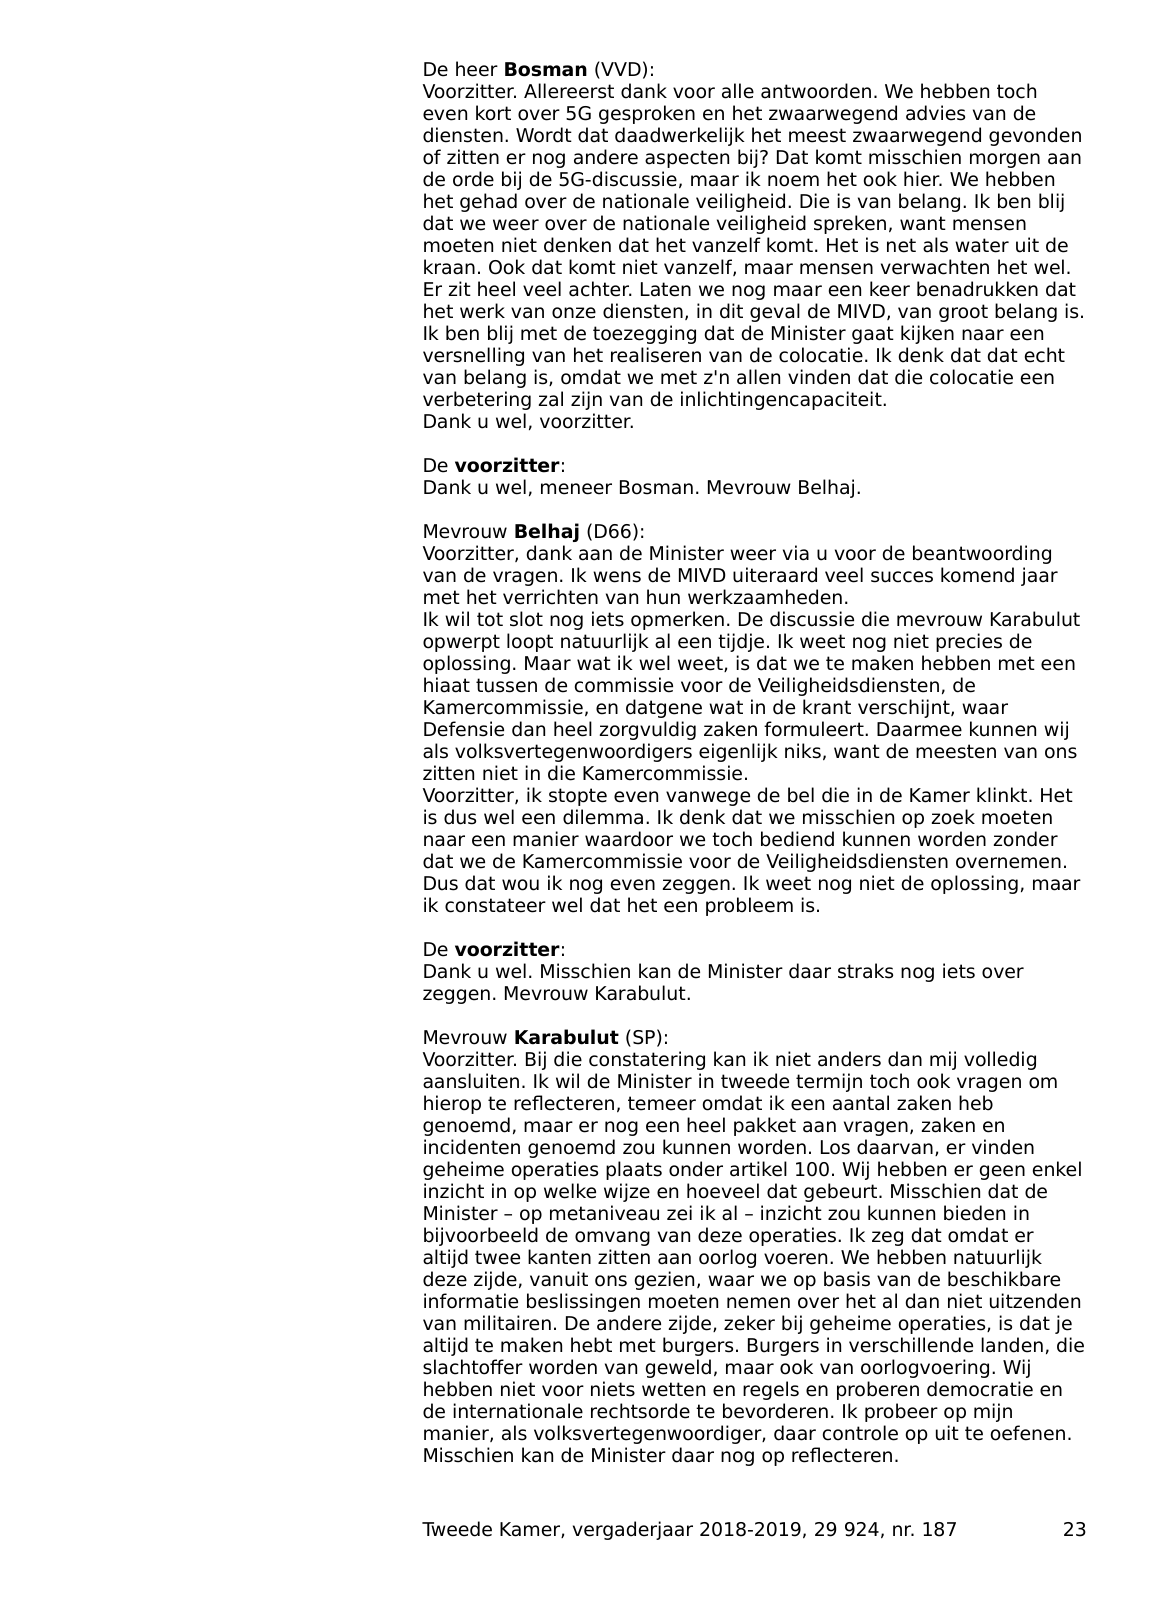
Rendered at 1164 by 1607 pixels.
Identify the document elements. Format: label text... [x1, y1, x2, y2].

text Voorzitter, ik stopte even vanwege de bel die in de Kamer klinkt. Het is dus wel een dilemma. Ik denk dat we misschien op zoek moeten naar een manier waardoor we toch bediend kunnen worden zonder dat we de Kamercommissie voor de Veiligheidsdiensten overnemen. Dus dat wou ik nog even zeggen. Ik weet nog niet de oplossing, maar ik constateer wel dat het een probleem is. [422, 785, 1087, 917]
text Ik wil tot slot nog iets opmerken. De discussie die mevrouw Karabulut opwerpt loopt natuurlijk al een tijdje. Ik weet nog niet precies de oplossing. Maar wat ik wel weet, is dat we te maken hebben met een hiaat tussen de commissie voor de Veiligheidsdiensten, de Kamercommissie, en datgene wat in de krant verschijnt, waar Defensie dan heel zorgvuldig zaken formuleert. Daarmee kunnen wij als volksvertegenwoordigers eigenlijk niks, want de meesten van ons zitten niet in die Kamercommissie. [422, 609, 1087, 785]
text Mevrouw Belhaj (D66): [422, 521, 1087, 543]
text Voorzitter. Bij die constatering kan ik niet anders dan mij volledig aansluiten. Ik wil de Minister in tweede termijn toch ook vragen om hierop te reflecteren, temeer omdat ik een aantal zaken heb genoemd, maar er nog een heel pakket aan vragen, zaken en incidenten genoemd zou kunnen worden. Los daarvan, er vinden geheime operaties plaats onder artikel 100. Wij hebben er geen enkel inzicht in op welke wijze en hoeveel dat gebeurt. Misschien dat de Minister – op metaniveau zei ik al – inzicht zou kunnen bieden in bijvoorbeeld de omvang van deze operaties. Ik zeg dat omdat er altijd twee kanten zitten aan oorlog voeren. We hebben natuurlijk deze zijde, vanuit ons gezien, waar we op basis van de beschikbare informatie beslissingen moeten nemen over het al dan niet uitzenden van militairen. De andere zijde, zeker bij geheime operaties, is dat je altijd te maken hebt met burgers. Burgers in verschillende landen, die slachtoffer worden van geweld, maar ook van oorlogvoering. Wij hebben niet voor niets wetten en regels en proberen democratie en de internationale rechtsorde te bevorderen. Ik probeer op mijn manier, als volksvertegenwoordiger, daar controle op uit te oefenen. Misschien kan de Minister daar nog op reflecteren. [422, 1049, 1087, 1467]
text Dank u wel, voorzitter. [422, 411, 1087, 433]
text Voorzitter. Allereerst dank voor alle antwoorden. We hebben toch even kort over 5G gesproken en het zwaarwegend advies van de diensten. Wordt dat daadwerkelijk het meest zwaarwegend gevonden of zitten er nog andere aspecten bij? Dat komt misschien morgen aan de orde bij de 5G-discussie, maar ik noem het ook hier. We hebben het gehad over de nationale veiligheid. Die is van belang. Ik ben blij dat we weer over de nationale veiligheid spreken, want mensen moeten niet denken dat het vanzelf komt. Het is net als water uit de kraan. Ook dat komt niet vanzelf, maar mensen verwachten het wel. Er zit heel veel achter. Laten we nog maar een keer benadrukken dat het werk van onze diensten, in dit geval de MIVD, van groot belang is. [422, 81, 1087, 323]
text De voorzitter: [422, 939, 1087, 961]
text Voorzitter, dank aan de Minister weer via u voor de beantwoording van de vragen. Ik wens de MIVD uiteraard veel succes komend jaar met het verrichten van hun werkzaamheden. [422, 543, 1087, 609]
text Ik ben blij met de toezegging dat de Minister gaat kijken naar een versnelling van het realiseren van de colocatie. Ik denk dat dat echt van belang is, omdat we met z'n allen vinden dat die colocatie een verbetering zal zijn van de inlichtingencapaciteit. [422, 323, 1087, 411]
text Dank u wel, meneer Bosman. Mevrouw Belhaj. [422, 477, 1087, 499]
text Dank u wel. Misschien kan de Minister daar straks nog iets over zeggen. Mevrouw Karabulut. [422, 961, 1087, 1005]
text Mevrouw Karabulut (SP): [422, 1027, 1087, 1049]
text De voorzitter: [422, 455, 1087, 477]
text De heer Bosman (VVD): [422, 59, 1087, 81]
